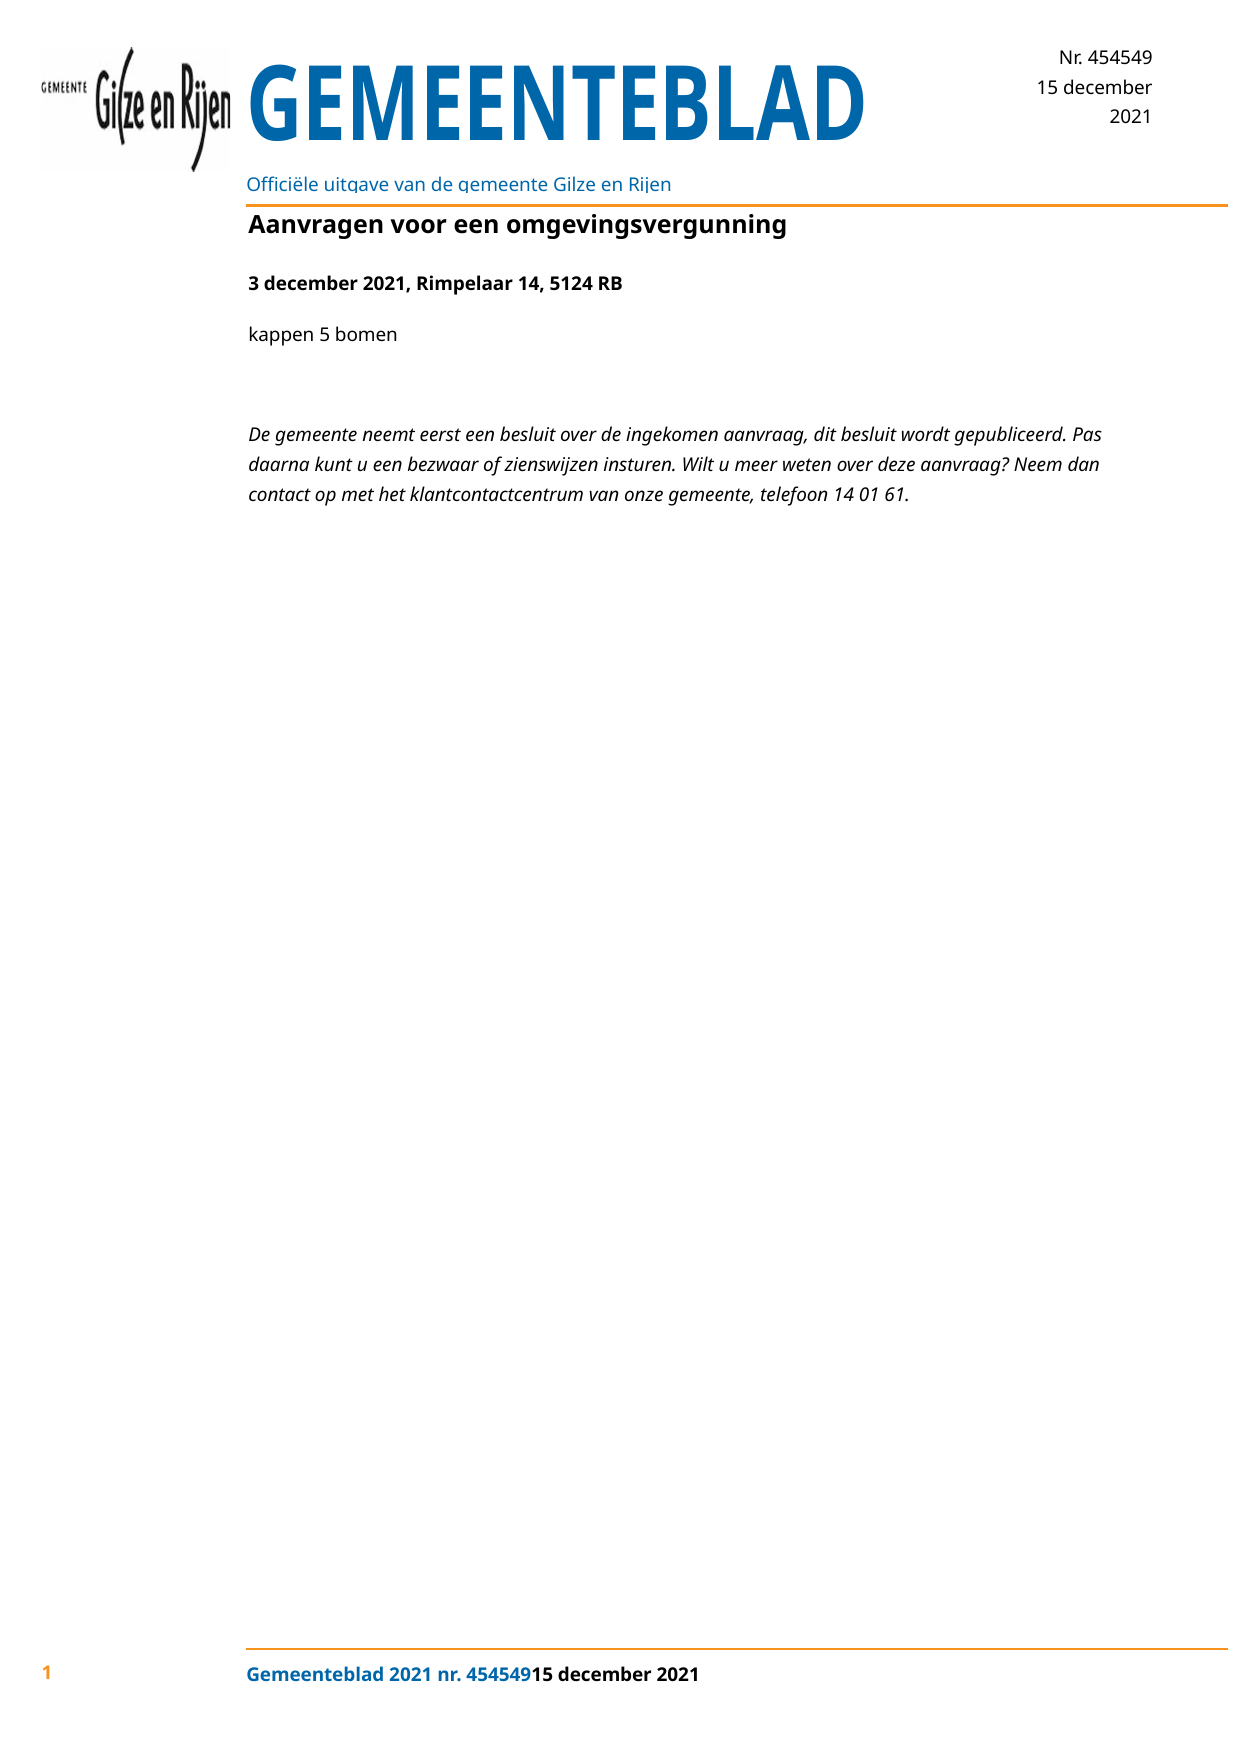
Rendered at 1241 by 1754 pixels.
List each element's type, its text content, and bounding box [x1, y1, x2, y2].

text kappen 5 bomen [248, 321, 1152, 346]
text Aanvragen voor een omgevingsvergunning [248, 207, 1152, 241]
text De gemeente neemt eerst een besluit over de ingekomen aanvraag, dit besluit wordt gepubliceerd. Pas daarna kunt u een bezwaar of zienswijzen insturen. Wilt u meer weten over deze aanvraag? Neem dan contact op met het klantcontactcentrum van onze gemeente, telefoon 14 01 61. [248, 422, 1152, 506]
picture [41, 47, 231, 172]
text 3 december 2021, Rimpelaar 14, 5124 RB [248, 270, 1152, 296]
